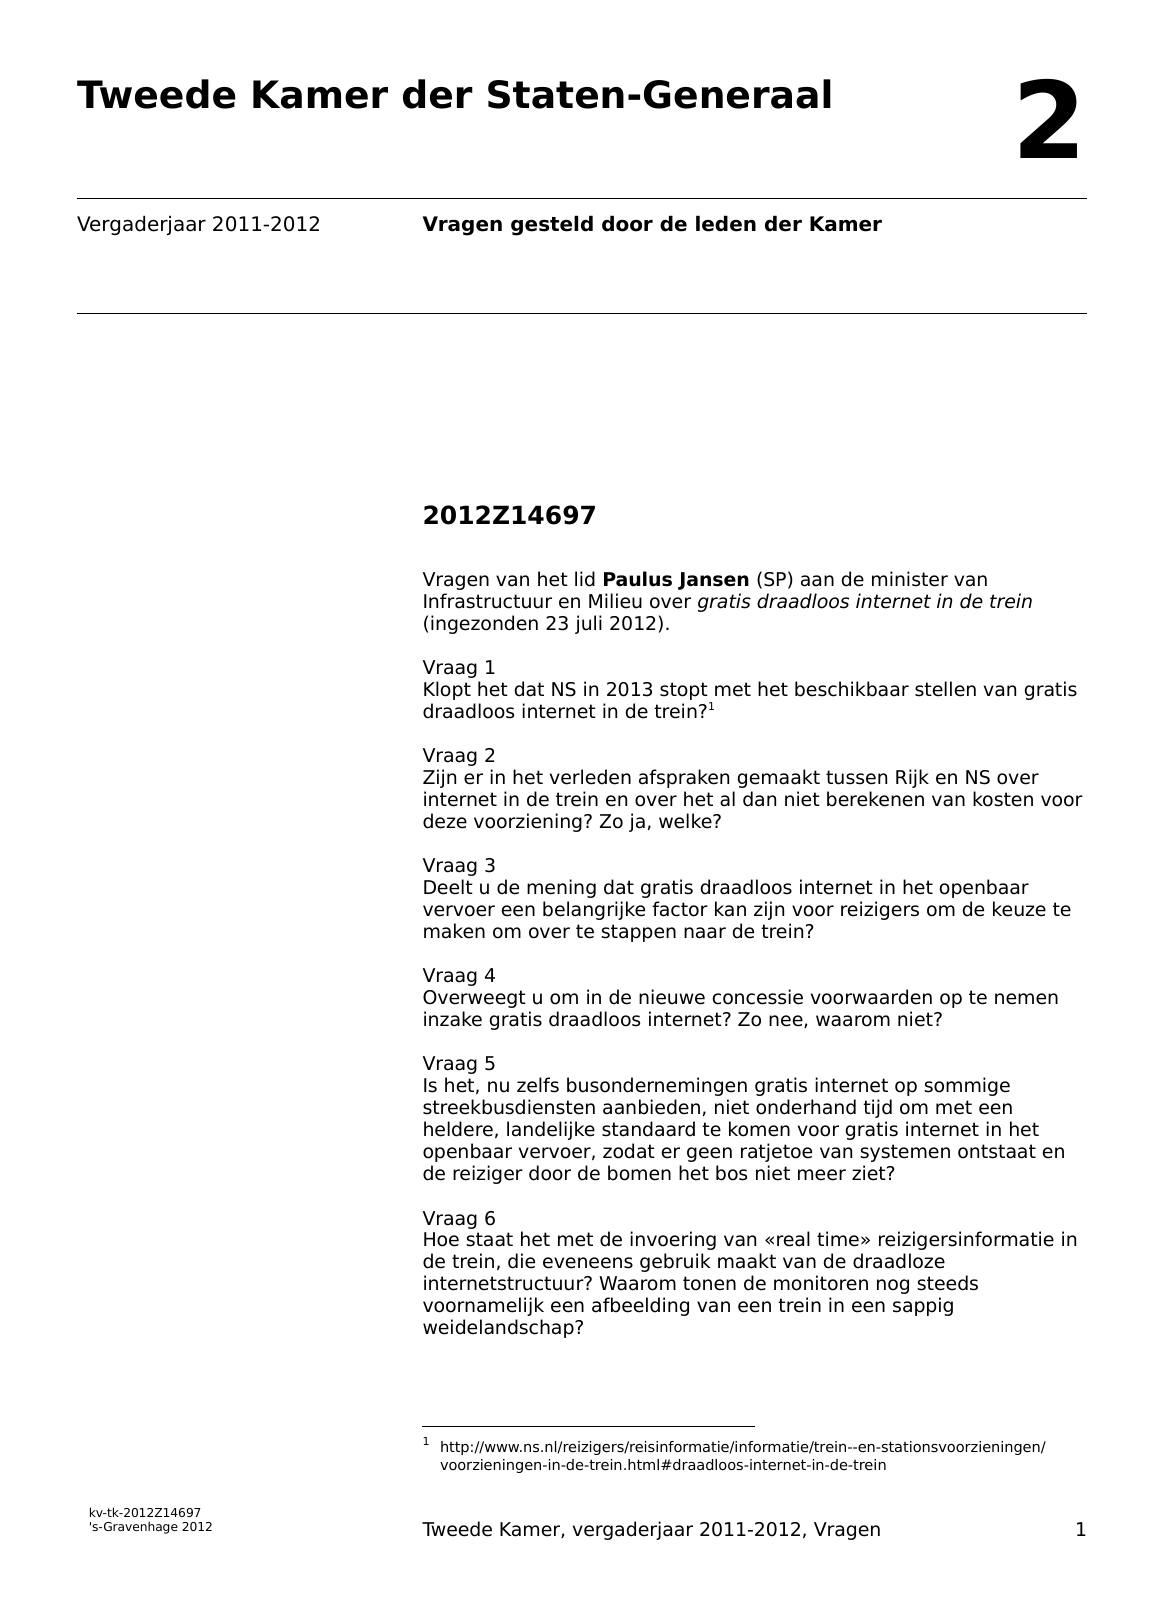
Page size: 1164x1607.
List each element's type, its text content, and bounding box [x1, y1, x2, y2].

text Deelt u de mening dat gratis draadloos internet in het openbaar vervoer een belangrijke factor kan zijn voor reizigers om de keuze te maken om over te stappen naar de trein? [422, 877, 1087, 943]
table_cell Vragen gesteld door de leden der Kamer [422, 199, 1087, 313]
text Vraag 3 [422, 855, 1087, 877]
text 2012Z14697 [422, 501, 1087, 531]
text Vraag 6 [422, 1207, 1087, 1229]
text kv-tk-2012Z14697 [88, 1506, 323, 1520]
text Vraag 5 [422, 1053, 1087, 1075]
table_header Tweede Kamer der Staten-Generaal [77, 59, 886, 198]
text Vragen van het lid Paulus Jansen (SP) aan de minister van Infrastructuur en Milieu over gratis draadloos internet in de trein (ingezonden 23 juli 2012). [422, 569, 1087, 635]
text Klopt het dat NS in 2013 stopt met het beschikbaar stellen van gratis draadloos internet in de trein? [422, 679, 1087, 723]
text Zijn er in het verleden afspraken gemaakt tussen Rijk en NS over internet in de trein en over het al dan niet berekenen van kosten voor deze voorziening? Zo ja, welke? [422, 767, 1087, 833]
text Vraag 4 [422, 965, 1087, 987]
table_header 2 [886, 59, 1087, 198]
text http://www.ns.nl/reizigers/reisinformatie/informatie/trein--en-stationsvoorzieningen/voorzieningen-in-de-trein.html#draadloos-internet-in-de-trein [422, 1435, 1087, 1474]
text Overweegt u om in de nieuwe concessie voorwaarden op te nemen inzake gratis draadloos internet? Zo nee, waarom niet? [422, 987, 1087, 1031]
text Vraag 1 [422, 657, 1087, 679]
text Hoe staat het met de invoering van «real time» reizigersinformatie in de trein, die eveneens gebruik maakt van de draadloze internetstructuur? Waarom tonen de monitoren nog steeds voornamelijk een afbeelding van een trein in een sappig weidelandschap? [422, 1229, 1087, 1339]
text Is het, nu zelfs busondernemingen gratis internet op sommige streekbusdiensten aanbieden, niet onderhand tijd om met een heldere, landelijke standaard te komen voor gratis internet in het openbaar vervoer, zodat er geen ratjetoe van systemen ontstaat en de reiziger door de bomen het bos niet meer ziet? [422, 1075, 1087, 1185]
text 's-Gravenhage 2012 [88, 1520, 323, 1534]
table_cell Vergaderjaar 2011-2012 [77, 199, 422, 313]
text Vraag 2 [422, 745, 1087, 767]
